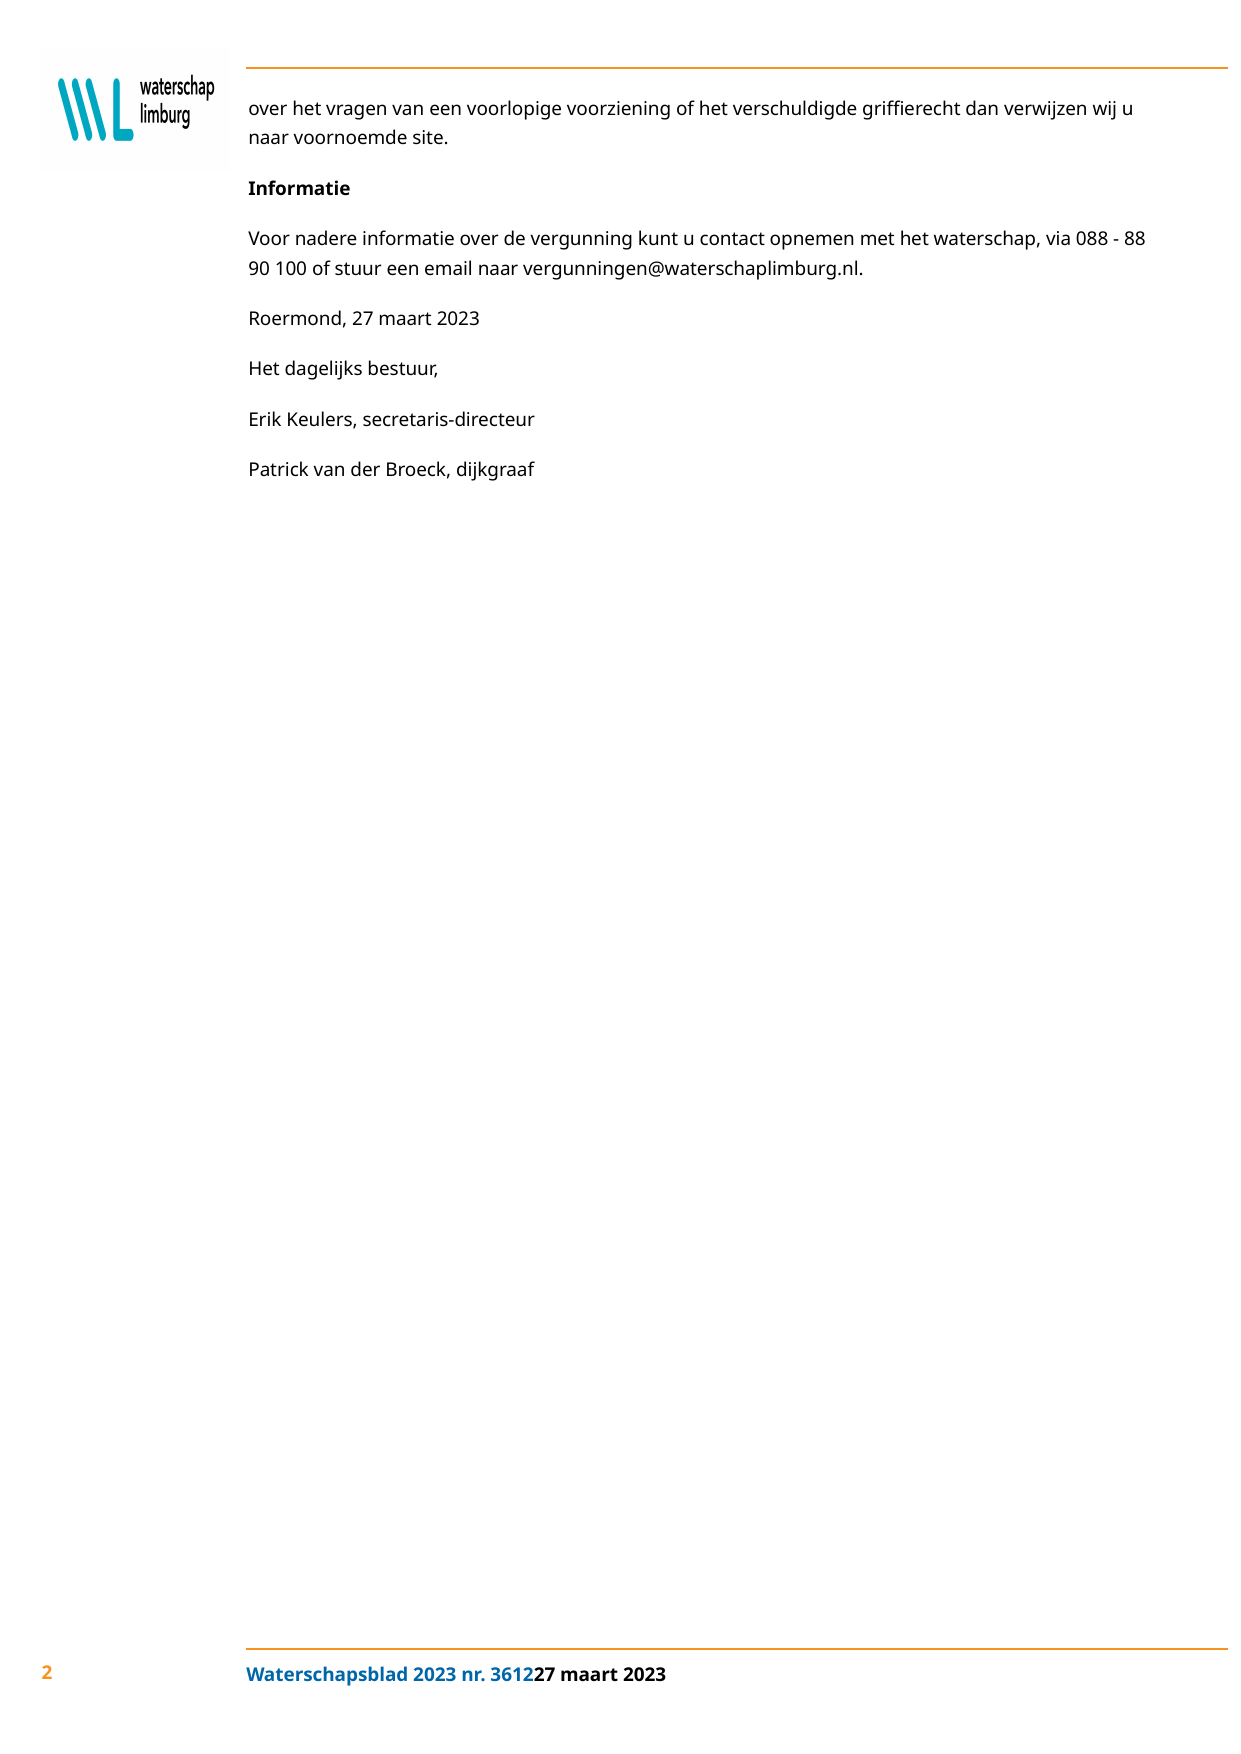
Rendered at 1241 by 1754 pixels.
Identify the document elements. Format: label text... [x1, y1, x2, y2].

text Voor nadere informatie over de vergunning kunt u contact opnemen met het waterschap, via 088 - 88 90 100 of stuur een email naar vergunningen@waterschaplimburg.nl. [248, 225, 1152, 281]
text Het dagelijks bestuur, [248, 356, 1152, 381]
picture [41, 47, 231, 172]
text Patrick van der Broeck, dijkgraaf [248, 456, 1152, 482]
text Informatie [248, 175, 1152, 201]
text Roermond, 27 maart 2023 [248, 305, 1152, 331]
text over het vragen van een voorlopige voorziening of het verschuldigde griffierecht dan verwijzen wij u naar voornoemde site. [248, 95, 1152, 150]
text Erik Keulers, secretaris-directeur [248, 406, 1152, 432]
